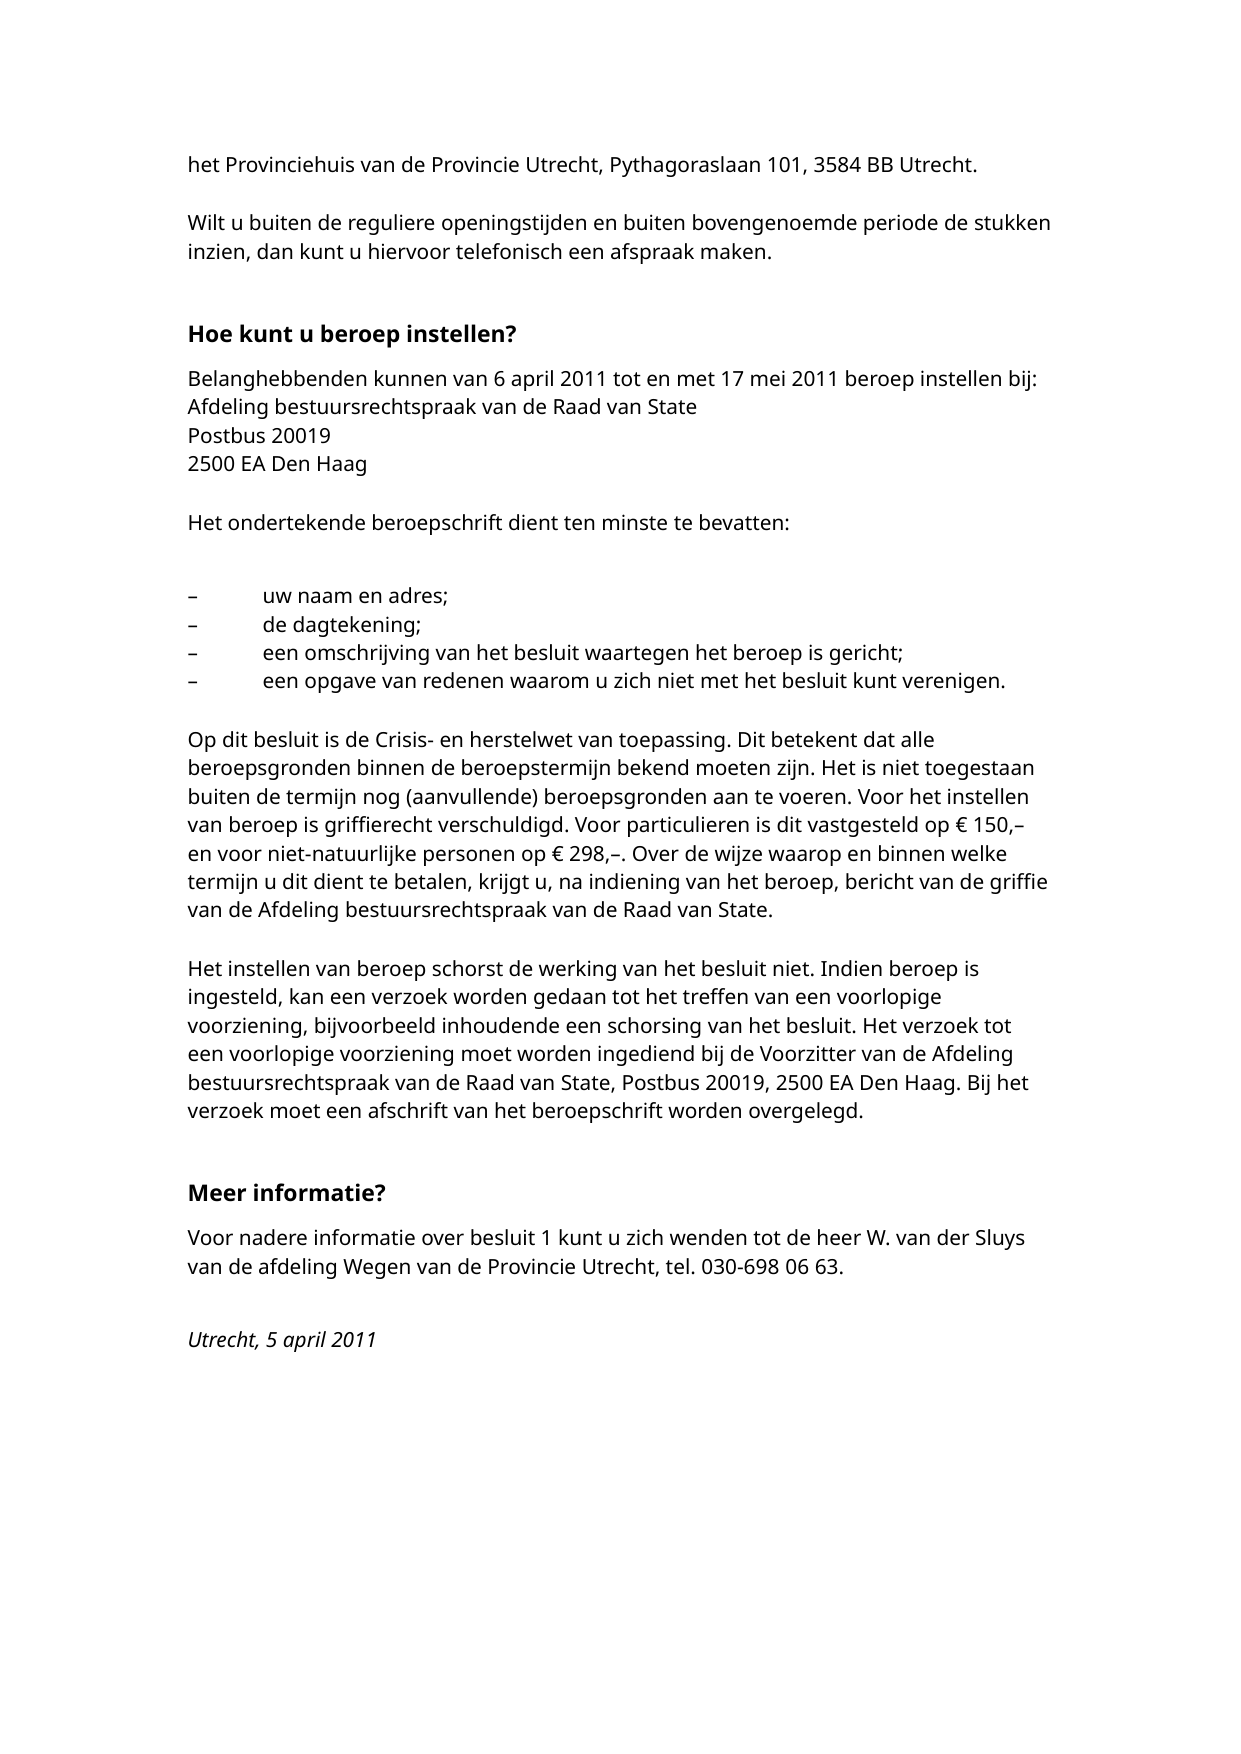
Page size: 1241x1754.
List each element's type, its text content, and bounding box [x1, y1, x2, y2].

text Afdeling bestuursrechtspraak van de Raad van State [187, 392, 1053, 421]
subtitle Meer informatie? [187, 1177, 1053, 1208]
text Utrecht, 5 april 2011 [187, 1325, 1053, 1354]
list een omschrijving van het besluit waartegen het beroep is gericht; [187, 638, 1053, 667]
text Het ondertekende beroepschrift dient ten minste te bevatten: [187, 508, 1053, 536]
text Op dit besluit is de Crisis- en herstelwet van toepassing. Dit betekent dat alle beroepsgronden binnen de beroepstermijn bekend moeten zijn. Het is niet toegestaan buiten de termijn nog (aanvullende) beroepsgronden aan te voeren. Voor het instellen van beroep is griffierecht verschuldigd. Voor particulieren is dit vastgesteld op € 150,– en voor niet-natuurlijke personen op € 298,–. Over de wijze waarop en binnen welke termijn u dit dient te betalen, krijgt u, na indiening van het beroep, bericht van de griffie van de Afdeling bestuursrechtspraak van de Raad van State. [187, 725, 1053, 924]
text Wilt u buiten de reguliere openingstijden en buiten bovengenoemde periode de stukken inzien, dan kunt u hiervoor telefonisch een afspraak maken. [187, 208, 1053, 265]
subtitle Hoe kunt u beroep instellen? [187, 318, 1053, 349]
text Postbus 20019 [187, 421, 1053, 449]
text Voor nadere informatie over besluit 1 kunt u zich wenden tot de heer W. van der Sluys van de afdeling Wegen van de Provincie Utrecht, tel. 030-698 06 63. [187, 1223, 1053, 1280]
list uw naam en adres; [187, 581, 1053, 610]
text 2500 EA Den Haag [187, 449, 1053, 478]
text Belanghebbenden kunnen van 6 april 2011 tot en met 17 mei 2011 beroep instellen bij: [187, 364, 1053, 392]
list een opgave van redenen waarom u zich niet met het besluit kunt verenigen. [187, 667, 1053, 695]
list de dagtekening; [187, 610, 1053, 638]
text het Provinciehuis van de Provincie Utrecht, Pythagoraslaan 101, 3584 BB Utrecht. [187, 150, 1053, 178]
text Het instellen van beroep schorst de werking van het besluit niet. Indien beroep is ingesteld, kan een verzoek worden gedaan tot het treffen van een voorlopige voorziening, bijvoorbeeld inhoudende een schorsing van het besluit. Het verzoek tot een voorlopige voorziening moet worden ingediend bij de Voorzitter van de Afdeling bestuursrechtspraak van de Raad van State, Postbus 20019, 2500 EA Den Haag. Bij het verzoek moet een afschrift van het beroepschrift worden overgelegd. [187, 954, 1053, 1125]
